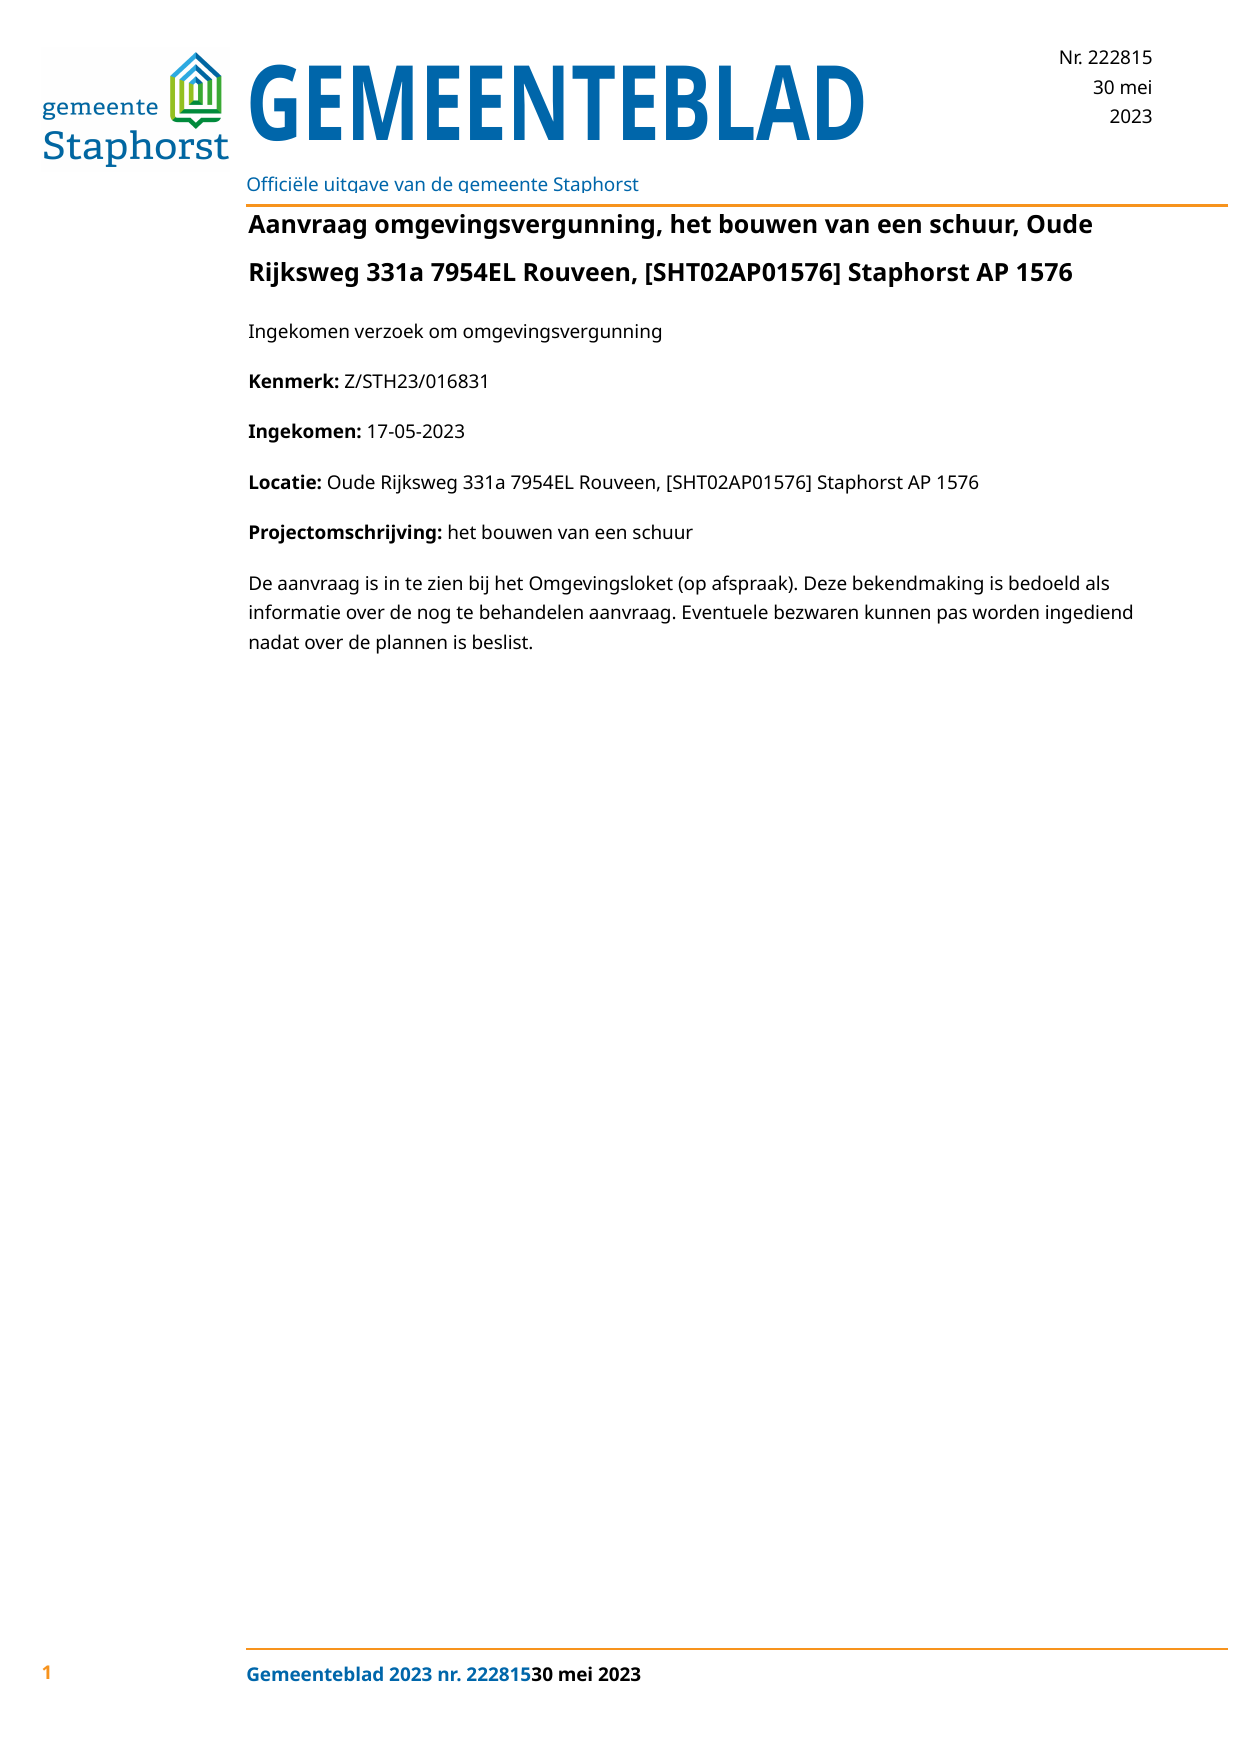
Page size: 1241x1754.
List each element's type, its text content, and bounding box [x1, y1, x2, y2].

picture [41, 47, 231, 172]
text Locatie: Oude Rijksweg 331a 7954EL Rouveen, [SHT02AP01576] Staphorst AP 1576 [248, 469, 1152, 495]
text Ingekomen verzoek om omgevingsvergunning [248, 318, 1152, 344]
text Kenmerk: Z/STH23/016831 [248, 368, 1152, 394]
text De aanvraag is in te zien bij het Omgevingsloket (op afspraak). Deze bekendmaking is bedoeld als informatie over de nog te behandelen aanvraag. Eventuele bezwaren kunnen pas worden ingediend nadat over de plannen is beslist. [248, 570, 1152, 655]
text Projectomschrijving: het bouwen van een schuur [248, 519, 1152, 545]
text Ingekomen: 17-05-2023 [248, 419, 1152, 444]
text Aanvraag omgevingsvergunning, het bouwen van een schuur, Oude Rijksweg 331a 7954EL Rouveen, [SHT02AP01576] Staphorst AP 1576 [248, 207, 1152, 288]
